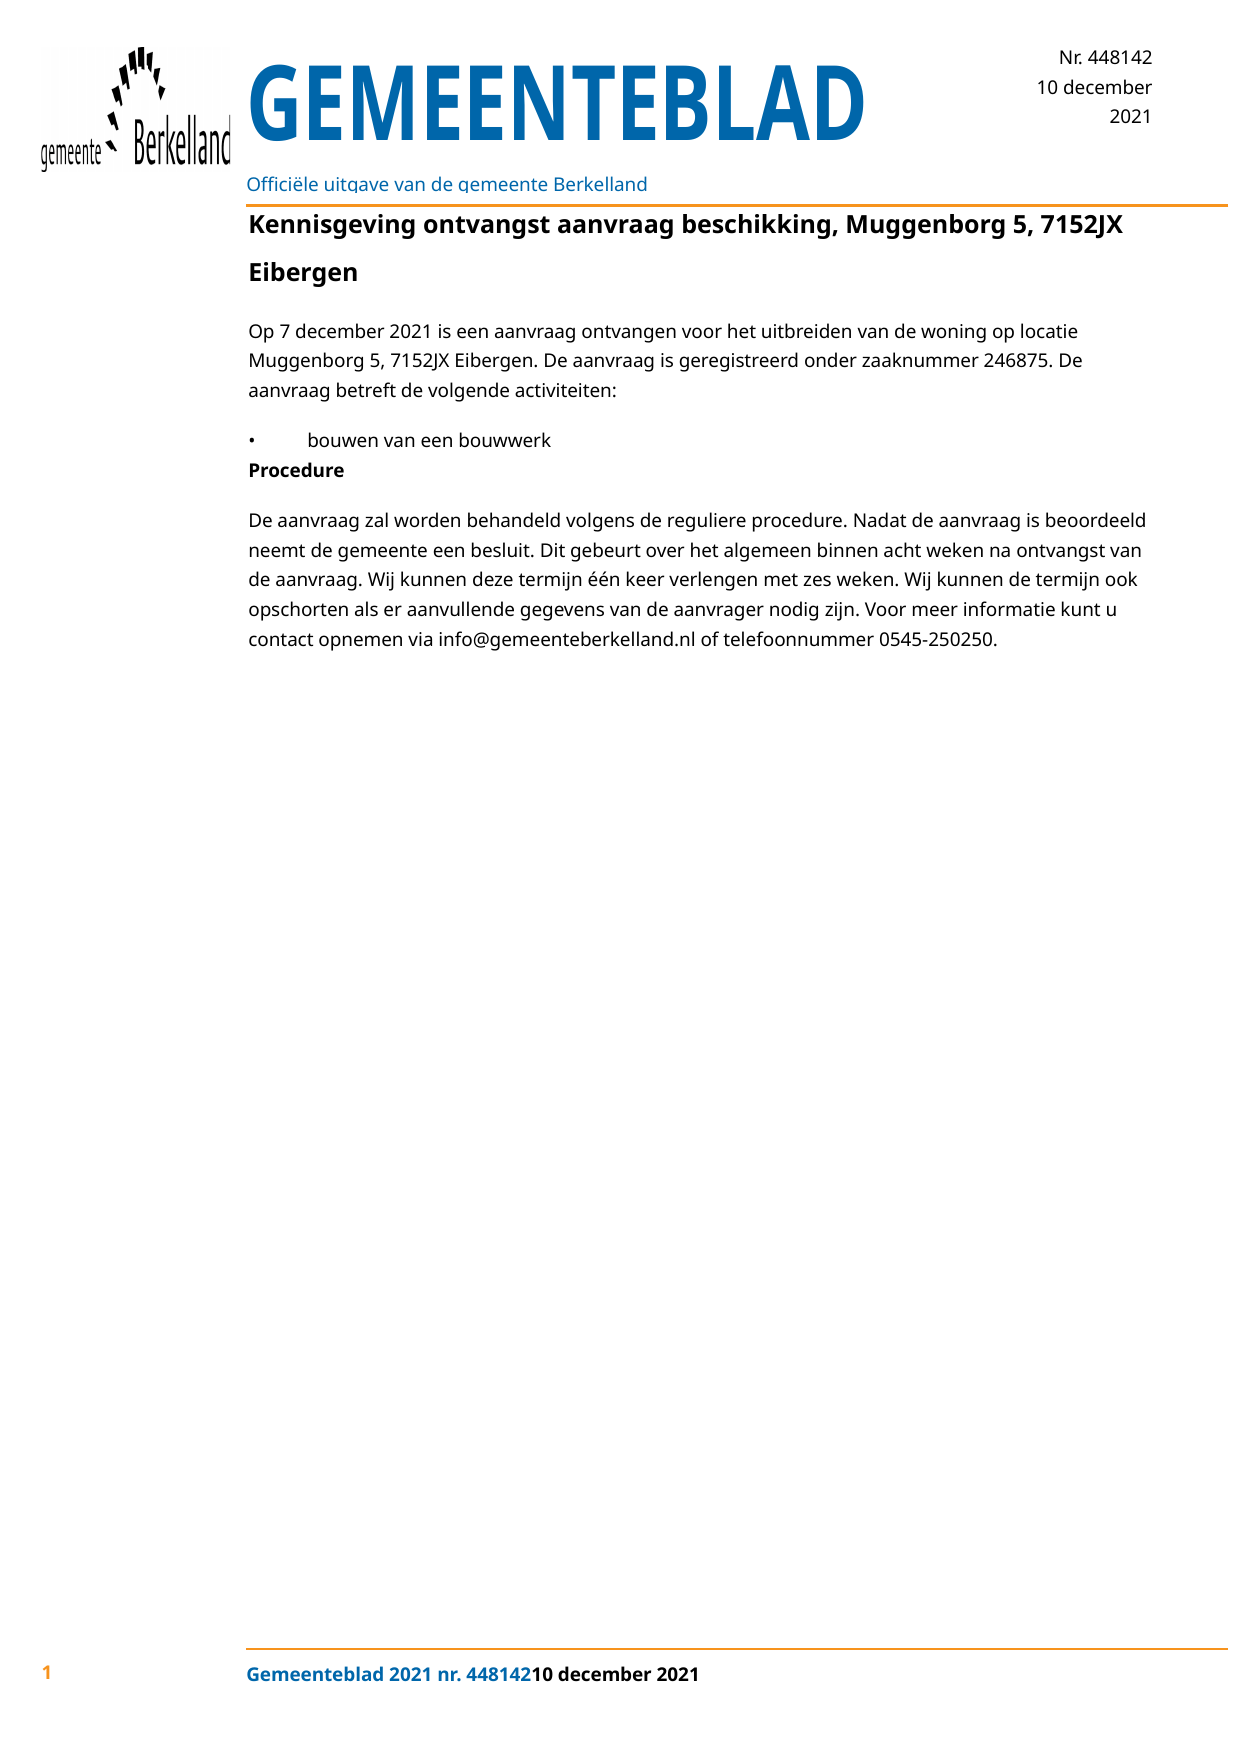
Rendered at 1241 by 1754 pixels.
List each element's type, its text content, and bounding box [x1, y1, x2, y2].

picture [41, 47, 231, 172]
text Kennisgeving ontvangst aanvraag beschikking, Muggenborg 5, 7152JX Eibergen [248, 207, 1152, 288]
text Procedure [248, 457, 1152, 483]
text De aanvraag zal worden behandeld volgens de reguliere procedure. Nadat de aanvraag is beoordeeld neemt de gemeente een besluit. Dit gebeurt over het algemeen binnen acht weken na ontvangst van de aanvraag. Wij kunnen deze termijn één keer verlengen met zes weken. Wij kunnen de termijn ook opschorten als er aanvullende gegevens van de aanvrager nodig zijn. Voor meer informatie kunt u contact opnemen via info@gemeenteberkelland.nl of telefoonnummer 0545-250250. [248, 507, 1152, 652]
list bouwen van een bouwwerk [248, 427, 1152, 453]
text Op 7 december 2021 is een aanvraag ontvangen voor het uitbreiden van de woning op locatie Muggenborg 5, 7152JX Eibergen. De aanvraag is geregistreerd onder zaaknummer 246875. De aanvraag betreft de volgende activiteiten: [248, 318, 1152, 403]
